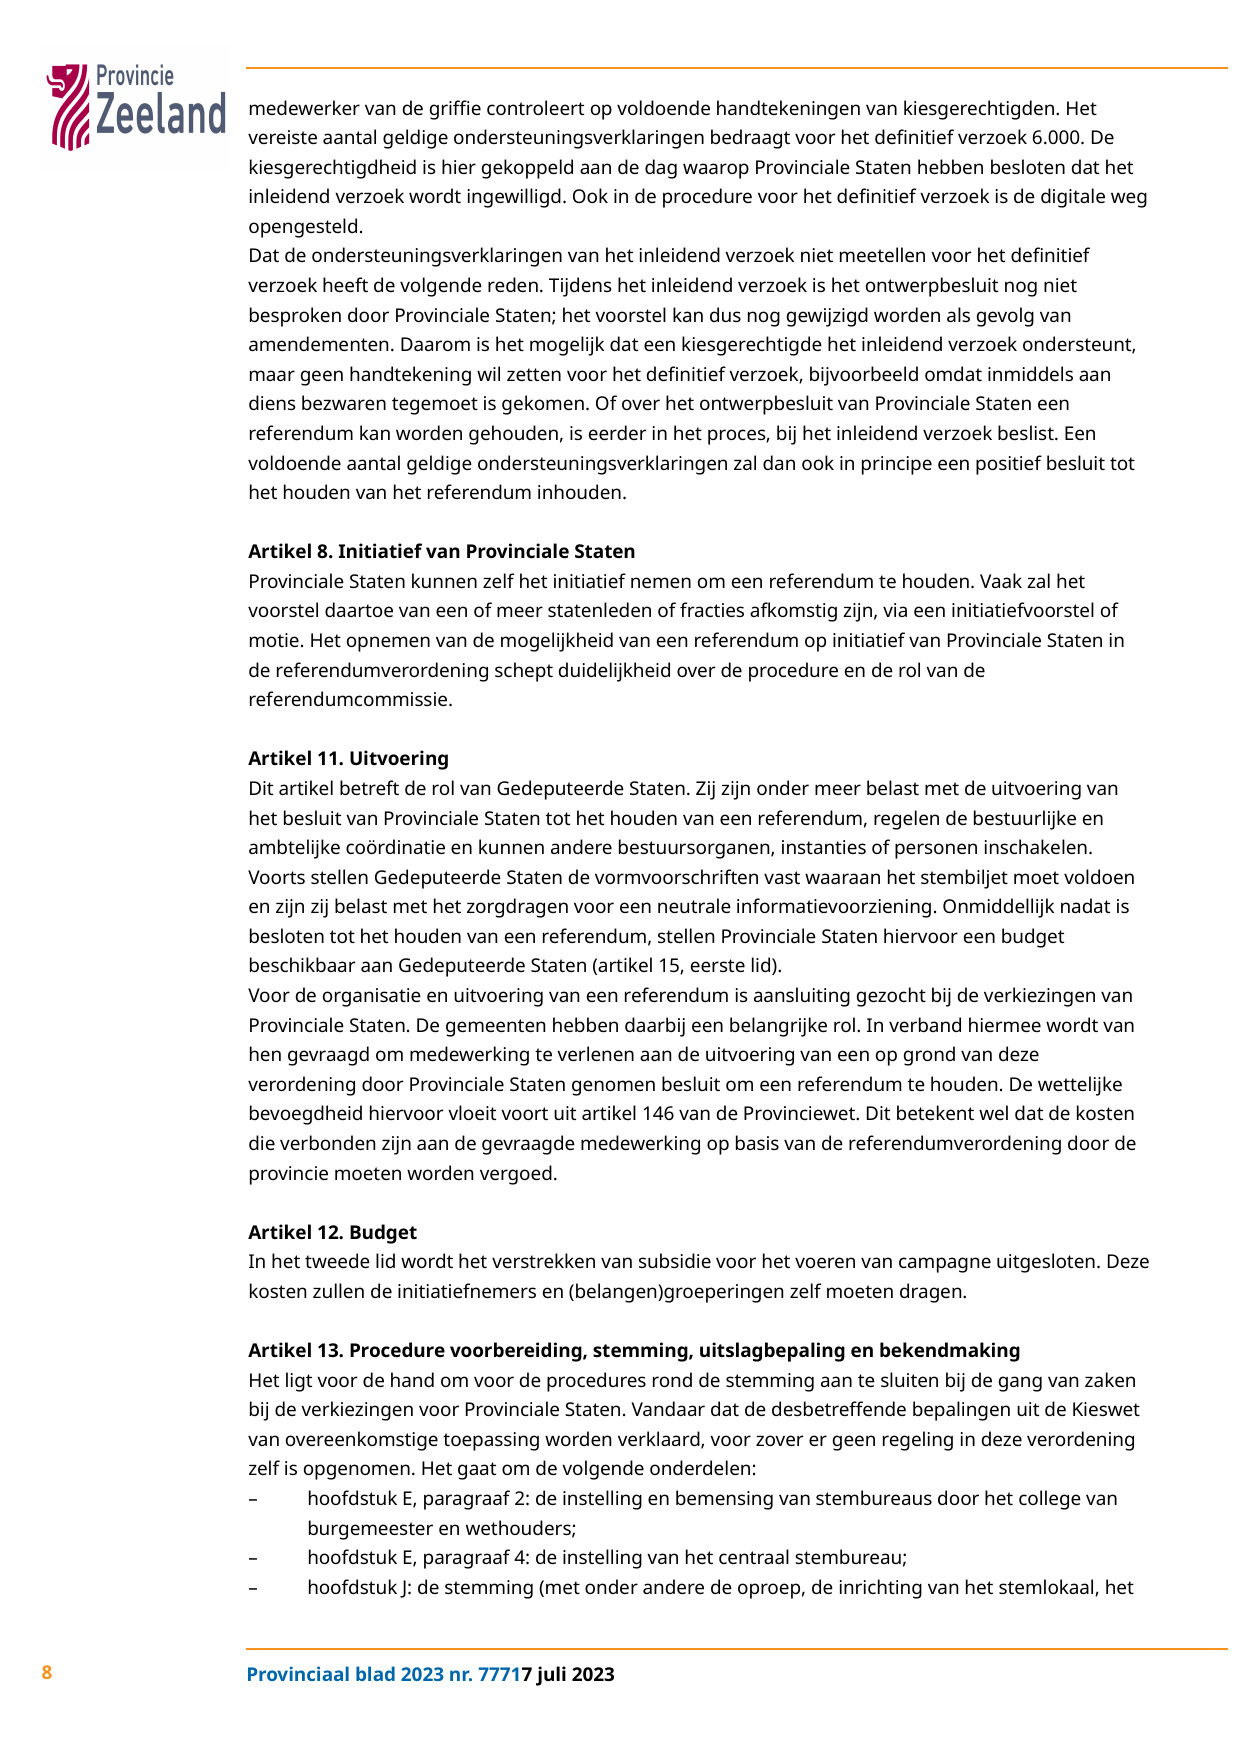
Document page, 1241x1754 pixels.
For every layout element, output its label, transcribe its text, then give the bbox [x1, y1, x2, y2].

text Het ligt voor de hand om voor de procedures rond de stemming aan te sluiten bij de gang van zaken bij de verkiezingen voor Provinciale Staten. Vandaar dat de desbetreffende bepalingen uit de Kieswet van overeenkomstige toepassing worden verklaard, voor zover er geen regeling in deze verordening zelf is opgenomen. Het gaat om de volgende onderdelen: [248, 1367, 1152, 1481]
text Provinciale Staten kunnen zelf het initiatief nemen om een referendum te houden. Vaak zal het voorstel daartoe van een of meer statenleden of fracties afkomstig zijn, via een initiatiefvoorstel of motie. Het opnemen van de mogelijkheid van een referendum op initiatief van Provinciale Staten in de referendumverordening schept duidelijkheid over de procedure en de rol van de referendumcommissie. [248, 568, 1152, 712]
text In het tweede lid wordt het verstrekken van subsidie voor het voeren van campagne uitgesloten. Deze kosten zullen de initiatiefnemers en (belangen)groeperingen zelf moeten dragen. [248, 1248, 1152, 1304]
list hoofdstuk E, paragraaf 4: de instelling van het centraal stembureau; [248, 1544, 1152, 1570]
text Dat de ondersteuningsverklaringen van het inleidend verzoek niet meetellen voor het definitief verzoek heeft de volgende reden. Tijdens het inleidend verzoek is het ontwerpbesluit nog niet besproken door Provinciale Staten; het voorstel kan dus nog gewijzigd worden als gevolg van amendementen. Daarom is het mogelijk dat een kiesgerechtigde het inleidend verzoek ondersteunt, maar geen handtekening wil zetten voor het definitief verzoek, bijvoorbeeld omdat inmiddels aan diens bezwaren tegemoet is gekomen. Of over het ontwerpbesluit van Provinciale Staten een referendum kan worden gehouden, is eerder in het proces, bij het inleidend verzoek beslist. Een voldoende aantal geldige ondersteuningsverklaringen zal dan ook in principe een positief besluit tot het houden van het referendum inhouden. [248, 243, 1152, 505]
text Dit artikel betreft de rol van Gedeputeerde Staten. Zij zijn onder meer belast met de uitvoering van het besluit van Provinciale Staten tot het houden van een referendum, regelen de bestuurlijke en ambtelijke coördinatie en kunnen andere bestuursorganen, instanties of personen inschakelen. Voorts stellen Gedeputeerde Staten de vormvoorschriften vast waaraan het stembiljet moet voldoen en zijn zij belast met het zorgdragen voor een neutrale informatievoorziening. Onmiddellijk nadat is besloten tot het houden van een referendum, stellen Provinciale Staten hiervoor een budget beschikbaar aan Gedeputeerde Staten (artikel 15, eerste lid). [248, 775, 1152, 978]
text Artikel 8. Initiatief van Provinciale Staten [248, 538, 1152, 564]
text medewerker van de griffie controleert op voldoende handtekeningen van kiesgerechtigden. Het vereiste aantal geldige ondersteuningsverklaringen bedraagt voor het definitief verzoek 6.000. De kiesgerechtigdheid is hier gekoppeld aan de dag waarop Provinciale Staten hebben besloten dat het inleidend verzoek wordt ingewilligd. Ook in de procedure voor het definitief verzoek is de digitale weg opengesteld. [248, 95, 1152, 239]
picture [41, 47, 231, 172]
list hoofdstuk E, paragraaf 2: de instelling en bemensing van stembureaus door het college van burgemeester en wethouders; [248, 1485, 1152, 1541]
list hoofdstuk J: de stemming (met onder andere de oproep, de inrichting van het stemlokaal, het [248, 1574, 1152, 1600]
text Artikel 11. Uitvoering [248, 746, 1152, 771]
text Voor de organisatie en uitvoering van een referendum is aansluiting gezocht bij de verkiezingen van Provinciale Staten. De gemeenten hebben daarbij een belangrijke rol. In verband hiermee wordt van hen gevraagd om medewerking te verlenen aan de uitvoering van een op grond van deze verordening door Provinciale Staten genomen besluit om een referendum te houden. De wettelijke bevoegdheid hiervoor vloeit voort uit artikel 146 van de Provinciewet. Dit betekent wel dat de kosten die verbonden zijn aan de gevraagde medewerking op basis van de referendumverordening door de provincie moeten worden vergoed. [248, 982, 1152, 1186]
text Artikel 12. Budget [248, 1219, 1152, 1245]
text Artikel 13. Procedure voorbereiding, stemming, uitslagbepaling en bekendmaking [248, 1337, 1152, 1363]
